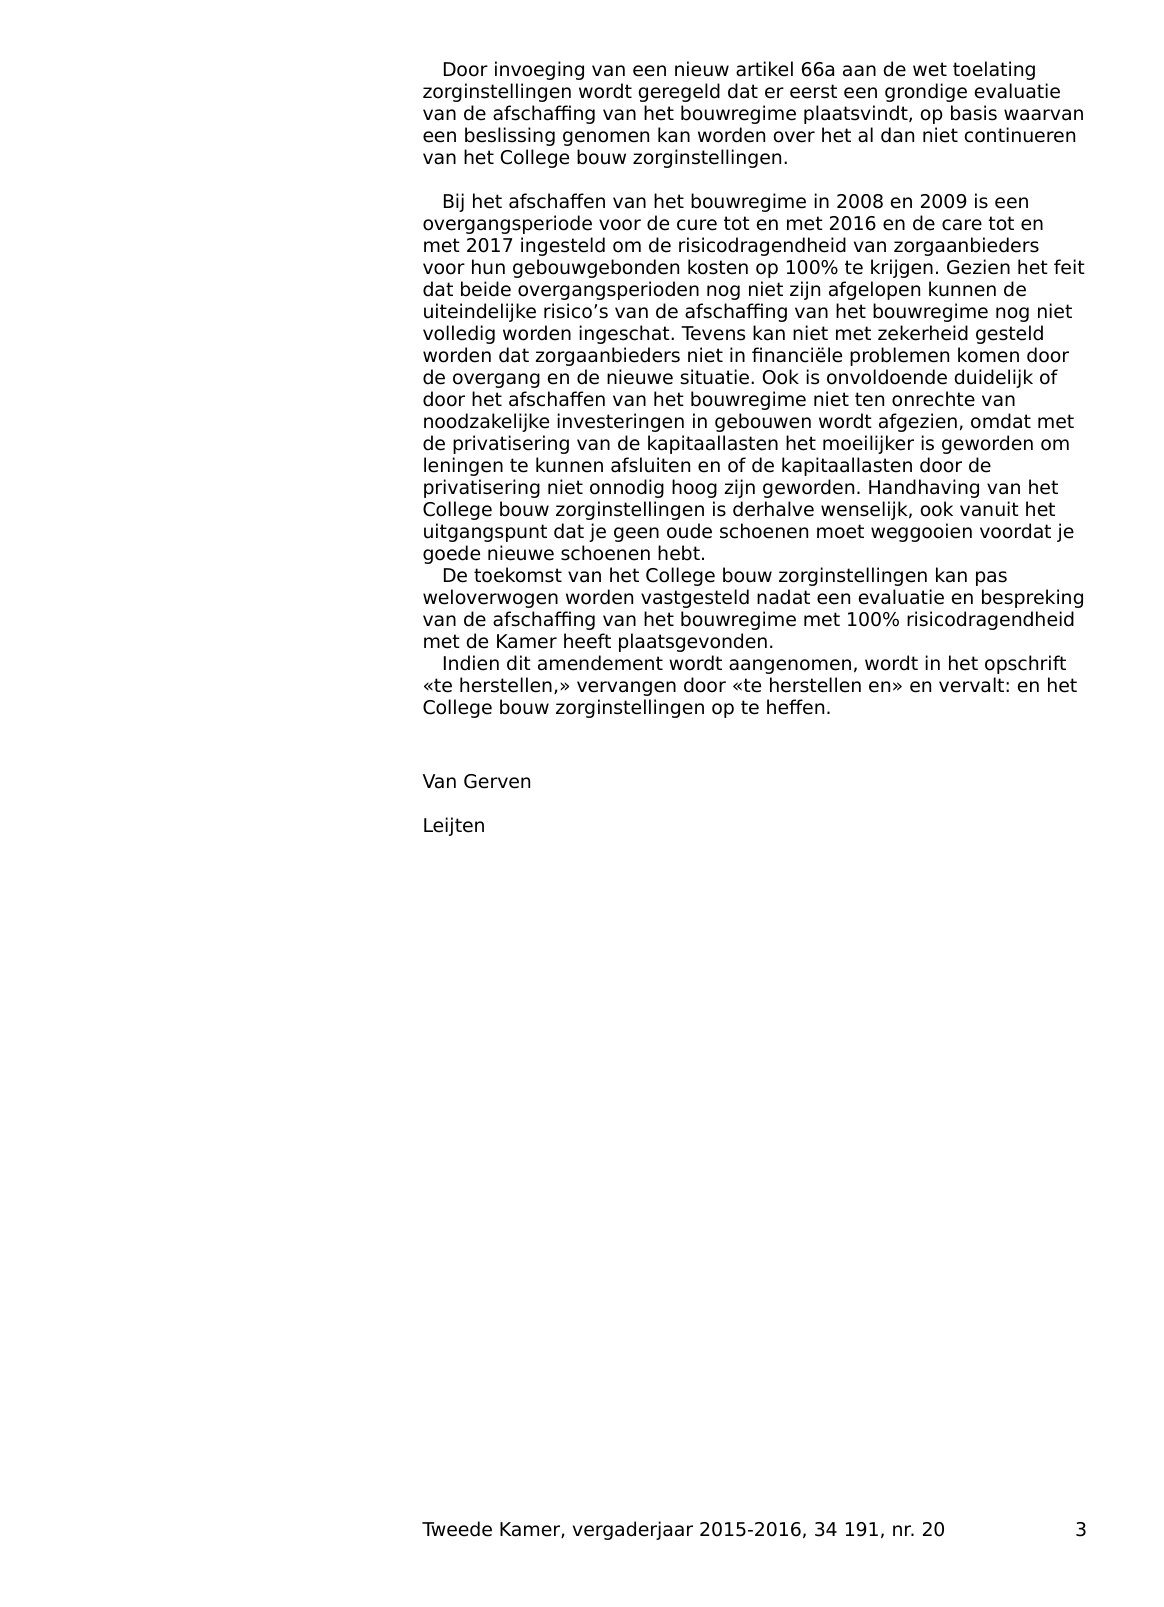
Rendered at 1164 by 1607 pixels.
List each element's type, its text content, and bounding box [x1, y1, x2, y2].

text Bij het afschaffen van het bouwregime in 2008 en 2009 is een overgangsperiode voor de cure tot en met 2016 en de care tot en met 2017 ingesteld om de risicodragendheid van zorgaanbieders voor hun gebouwgebonden kosten op 100% te krijgen. Gezien het feit dat beide overgangsperioden nog niet zijn afgelopen kunnen de uiteindelijke risico’s van de afschaffing van het bouwregime nog niet volledig worden ingeschat. Tevens kan niet met zekerheid gesteld worden dat zorgaanbieders niet in financiële problemen komen door de overgang en de nieuwe situatie. Ook is onvoldoende duidelijk of door het afschaffen van het bouwregime niet ten onrechte van noodzakelijke investeringen in gebouwen wordt afgezien, omdat met de privatisering van de kapitaallasten het moeilijker is geworden om leningen te kunnen afsluiten en of de kapitaallasten door de privatisering niet onnodig hoog zijn geworden. Handhaving van het College bouw zorginstellingen is derhalve wenselijk, ook vanuit het uitgangspunt dat je geen oude schoenen moet weggooien voordat je goede nieuwe schoenen hebt. [422, 191, 1087, 565]
text Van Gerven Leijten [422, 749, 1087, 837]
text Door invoeging van een nieuw artikel 66a aan de wet toelating zorginstellingen wordt geregeld dat er eerst een grondige evaluatie van de afschaffing van het bouwregime plaatsvindt, op basis waarvan een beslissing genomen kan worden over het al dan niet continueren van het College bouw zorginstellingen. [422, 59, 1087, 169]
text De toekomst van het College bouw zorginstellingen kan pas weloverwogen worden vastgesteld nadat een evaluatie en bespreking van de afschaffing van het bouwregime met 100% risicodragendheid met de Kamer heeft plaatsgevonden. [422, 565, 1087, 653]
text Indien dit amendement wordt aangenomen, wordt in het opschrift «te herstellen,» vervangen door «te herstellen en» en vervalt: en het College bouw zorginstellingen op te heffen. [422, 653, 1087, 719]
